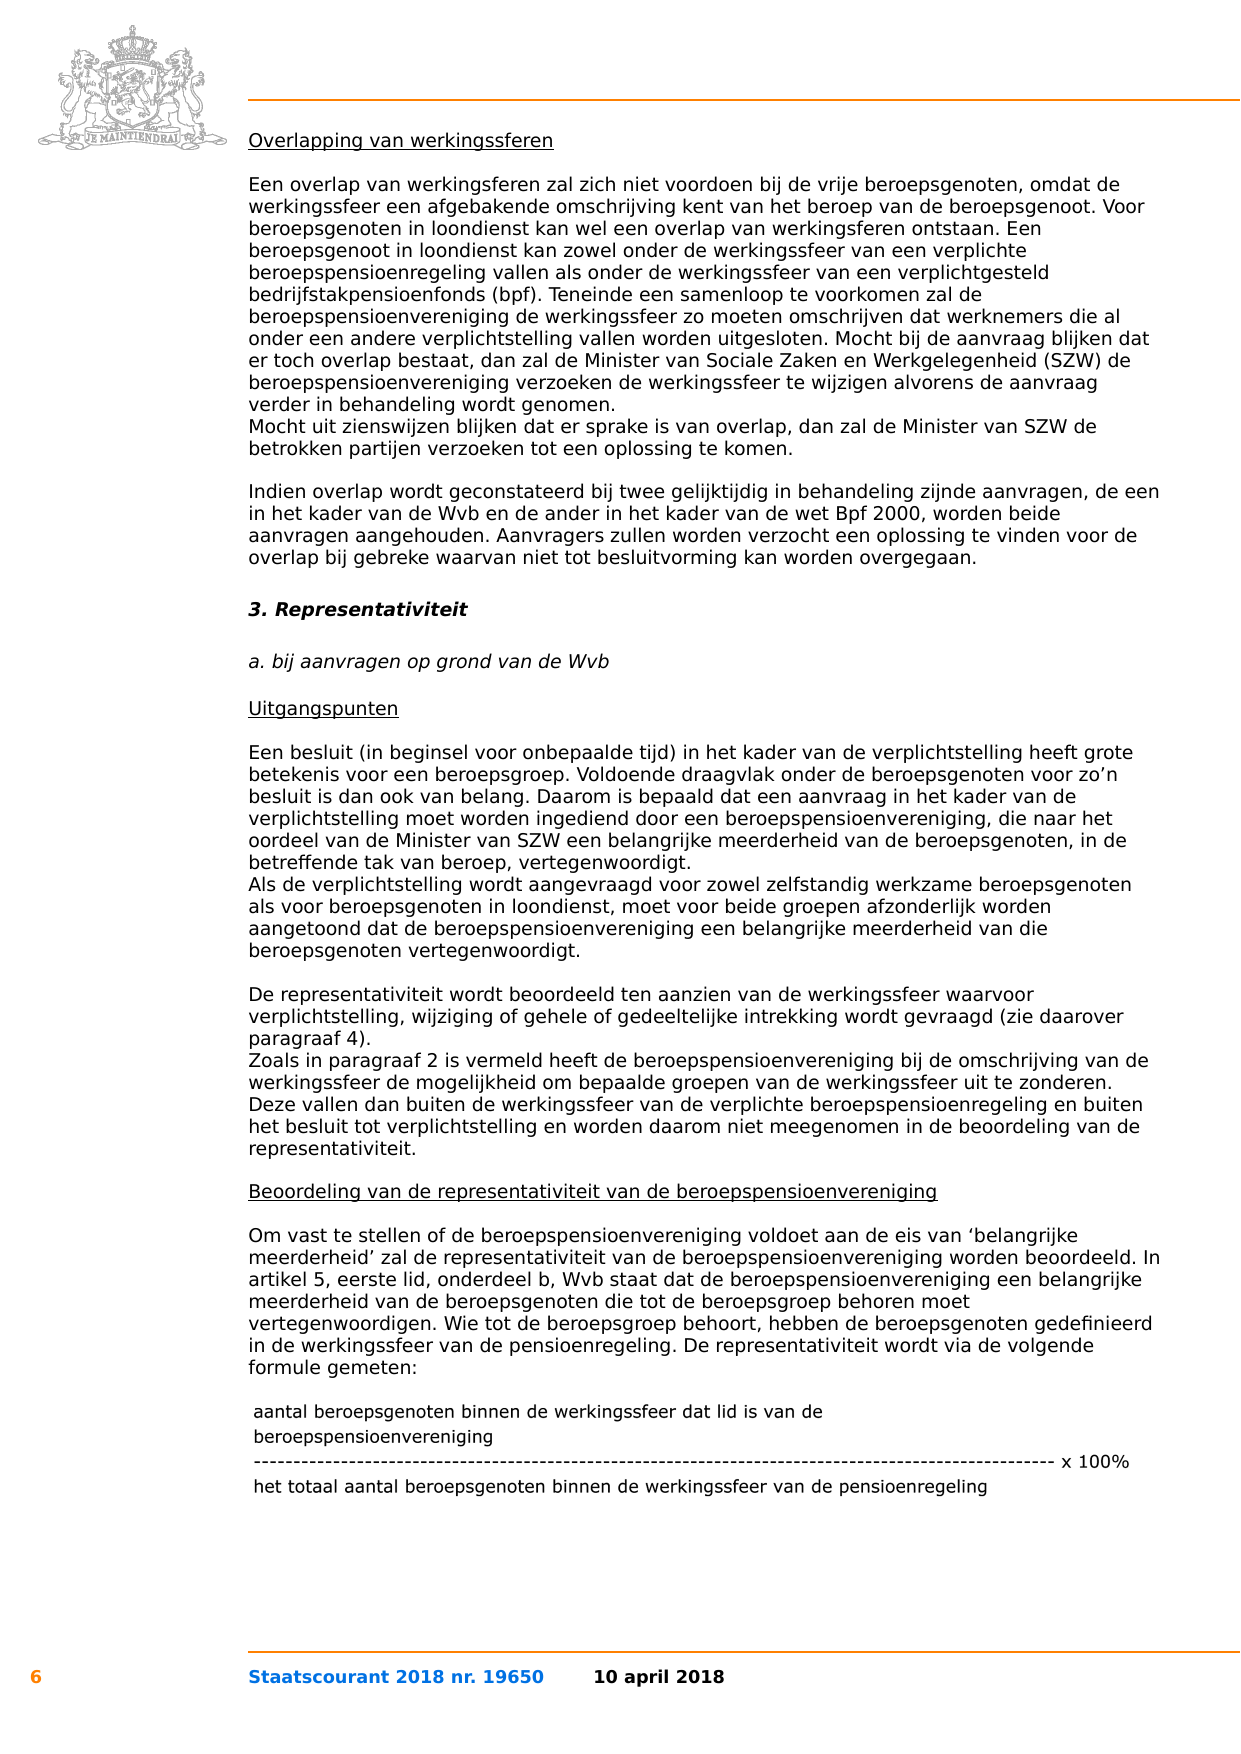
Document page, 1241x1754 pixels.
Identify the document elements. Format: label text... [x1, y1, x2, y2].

text De representativiteit wordt beoordeeld ten aanzien van de werkingssfeer waarvoor verplichtstelling, wijziging of gehele of gedeeltelijke intrekking wordt gevraagd (zie daarover paragraaf 4). [248, 984, 1163, 1050]
text Om vast te stellen of de beroepspensioenvereniging voldoet aan de eis van ‘belangrijke meerderheid’ zal de representativiteit van de beroepspensioenvereniging worden beoordeeld. In artikel 5, eerste lid, onderdeel b, Wvb staat dat de beroepspensioenvereniging een belangrijke meerderheid van de beroepsgenoten die tot de beroepsgroep behoren moet vertegenwoordigen. Wie tot de beroepsgroep behoort, hebben de beroepsgenoten gedefinieerd in de werkingssfeer van de pensioenregeling. De representativiteit wordt via de volgende formule gemeten: [248, 1225, 1163, 1379]
picture [38, 25, 227, 150]
text Als de verplichtstelling wordt aangevraagd voor zowel zelfstandig werkzame beroepsgenoten als voor beroepsgenoten in loondienst, moet voor beide groepen afzonderlijk worden aangetoond dat de beroepspensioenvereniging een belangrijke meerderheid van die beroepsgenoten vertegenwoordigt. [248, 874, 1163, 962]
text Mocht uit zienswijzen blijken dat er sprake is van overlap, dan zal de Minister van SZW de betrokken partijen verzoeken tot een oplossing te komen. [248, 416, 1163, 459]
subtitle a. bij aanvragen op grond van de Wvb [248, 651, 1163, 673]
text Een besluit (in beginsel voor onbepaalde tijd) in het kader van de verplichtstelling heeft grote betekenis voor een beroepsgroep. Voldoende draagvlak onder de beroepsgenoten voor zo’n besluit is dan ook van belang. Daarom is bepaald dat een aanvraag in het kader van de verplichtstelling moet worden ingediend door een beroepspensioenvereniging, die naar het oordeel van de Minister van SZW een belangrijke meerderheid van de beroepsgenoten, in de betreffende tak van beroep, vertegenwoordigt. [248, 742, 1163, 874]
subtitle Beoordeling van de representativiteit van de beroepspensioenvereniging [248, 1181, 1163, 1203]
subtitle 3. Representativiteit [248, 599, 1163, 621]
text Een overlap van werkingsferen zal zich niet voordoen bij de vrije beroepsgenoten, omdat de werkingssfeer een afgebakende omschrijving kent van het beroep van de beroepsgenoot. Voor beroepsgenoten in loondienst kan wel een overlap van werkingsferen ontstaan. Een beroepsgenoot in loondienst kan zowel onder de werkingssfeer van een verplichte beroepspensioenregeling vallen als onder de werkingssfeer van een verplichtgesteld bedrijfstakpensioenfonds (bpf). Teneinde een samenloop te voorkomen zal de beroepspensioenvereniging de werkingssfeer zo moeten omschrijven dat werknemers die al onder een andere verplichtstelling vallen worden uitgesloten. Mocht bij de aanvraag blijken dat er toch overlap bestaat, dan zal de Minister van Sociale Zaken en Werkgelegenheid (SZW) de beroepspensioenvereniging verzoeken de werkingssfeer te wijzigen alvorens de aanvraag verder in behandeling wordt genomen. [248, 174, 1163, 416]
subtitle Overlapping van werkingssferen [248, 130, 1163, 152]
text Zoals in paragraaf 2 is vermeld heeft de beroepspensioenvereniging bij de omschrijving van de werkingssfeer de mogelijkheid om bepaalde groepen van de werkingssfeer uit te zonderen. Deze vallen dan buiten de werkingssfeer van de verplichte beroepspensioenregeling en buiten het besluit tot verplichtstelling en worden daarom niet meegenomen in de beoordeling van de representativiteit. [248, 1050, 1163, 1159]
picture [248, 1401, 1134, 1502]
text Indien overlap wordt geconstateerd bij twee gelijktijdig in behandeling zijnde aanvragen, de een in het kader van de Wvb en de ander in het kader van de wet Bpf 2000, worden beide aanvragen aangehouden. Aanvragers zullen worden verzocht een oplossing te vinden voor de overlap bij gebreke waarvan niet tot besluitvorming kan worden overgegaan. [248, 481, 1163, 569]
subtitle Uitgangspunten [248, 698, 1163, 720]
